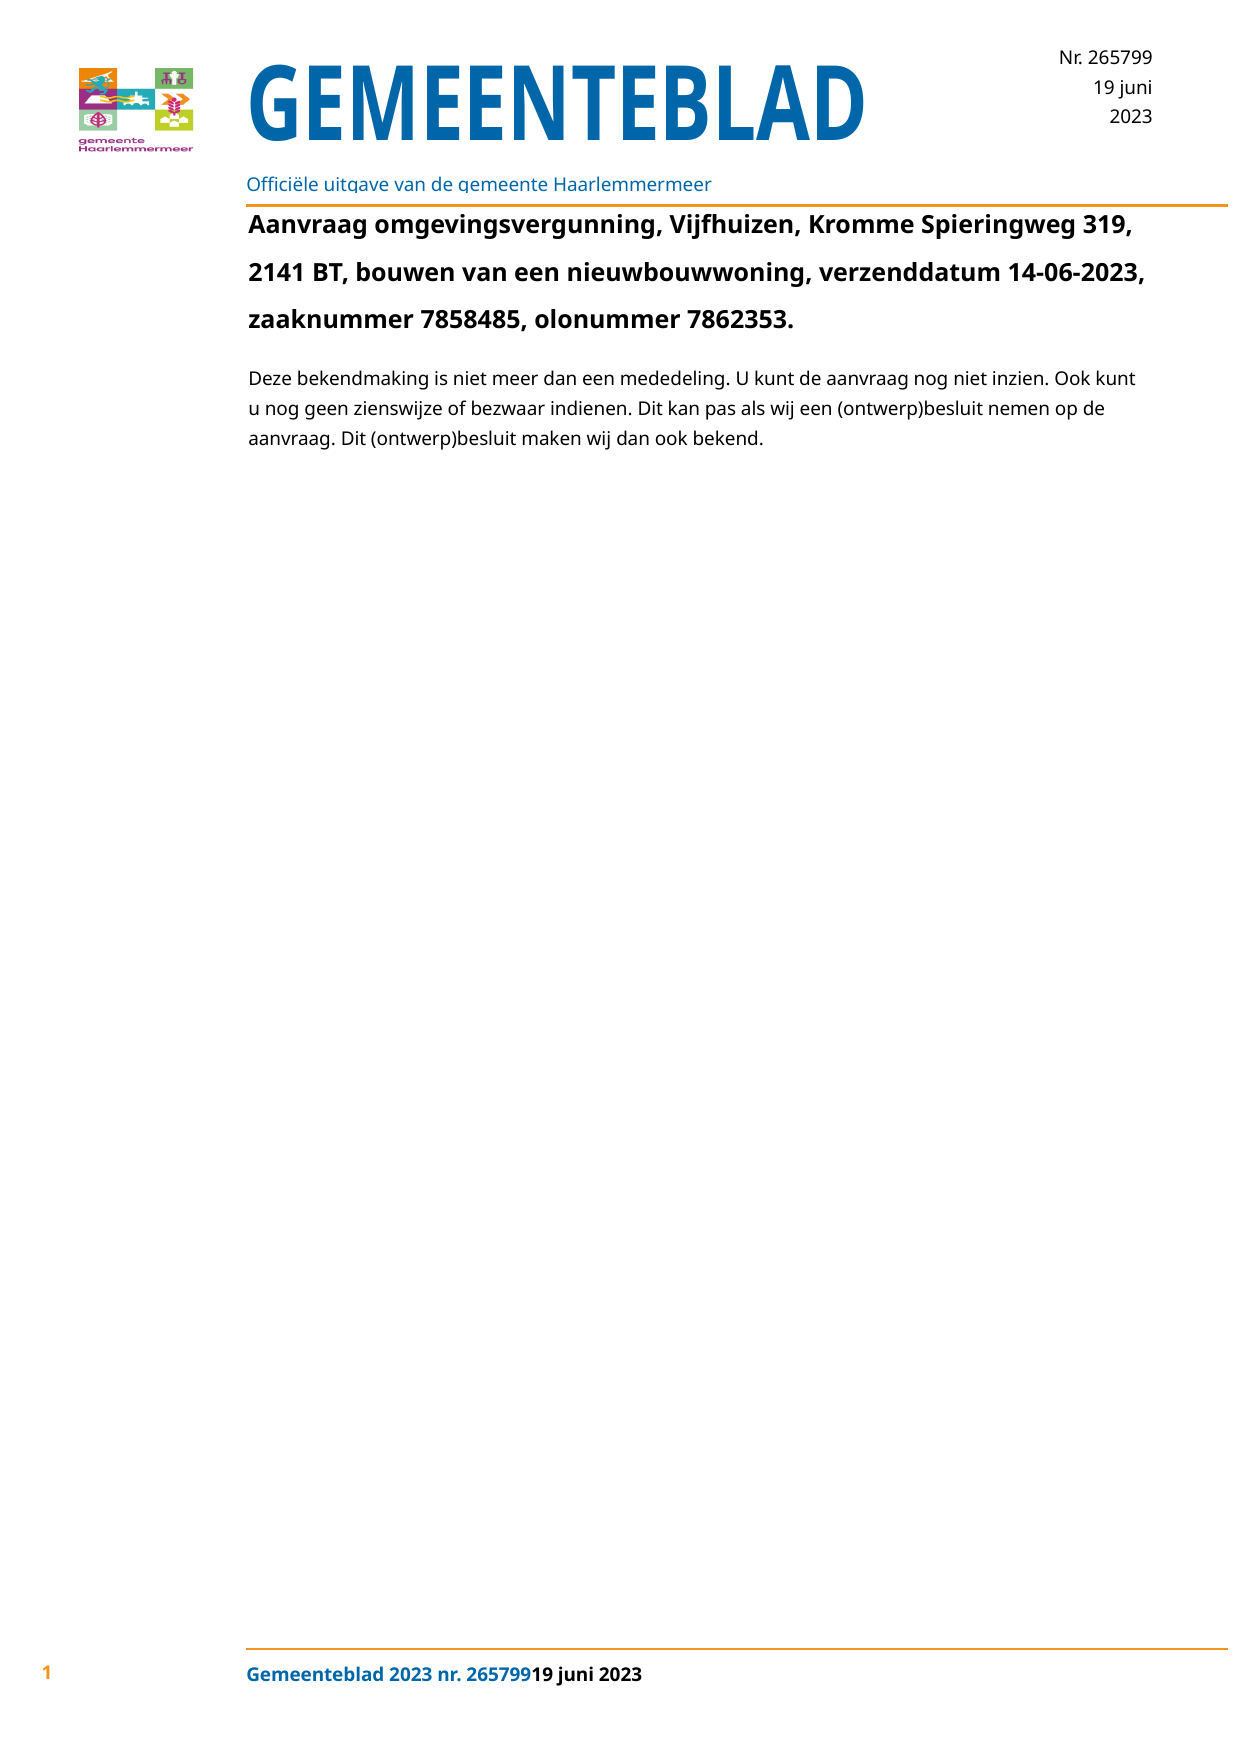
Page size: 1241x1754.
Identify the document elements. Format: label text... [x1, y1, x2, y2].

picture [41, 47, 231, 172]
text Aanvraag omgevingsvergunning, Vijfhuizen, Kromme Spieringweg 319, 2141 BT, bouwen van een nieuwbouwwoning, verzenddatum 14-06-2023, zaaknummer 7858485, olonummer 7862353. [248, 207, 1152, 336]
text Deze bekendmaking is niet meer dan een mededeling. U kunt de aanvraag nog niet inzien. Ook kunt u nog geen zienswijze of bezwaar indienen. Dit kan pas als wij een (ontwerp)besluit nemen op de aanvraag. Dit (ontwerp)besluit maken wij dan ook bekend. [248, 366, 1152, 450]
